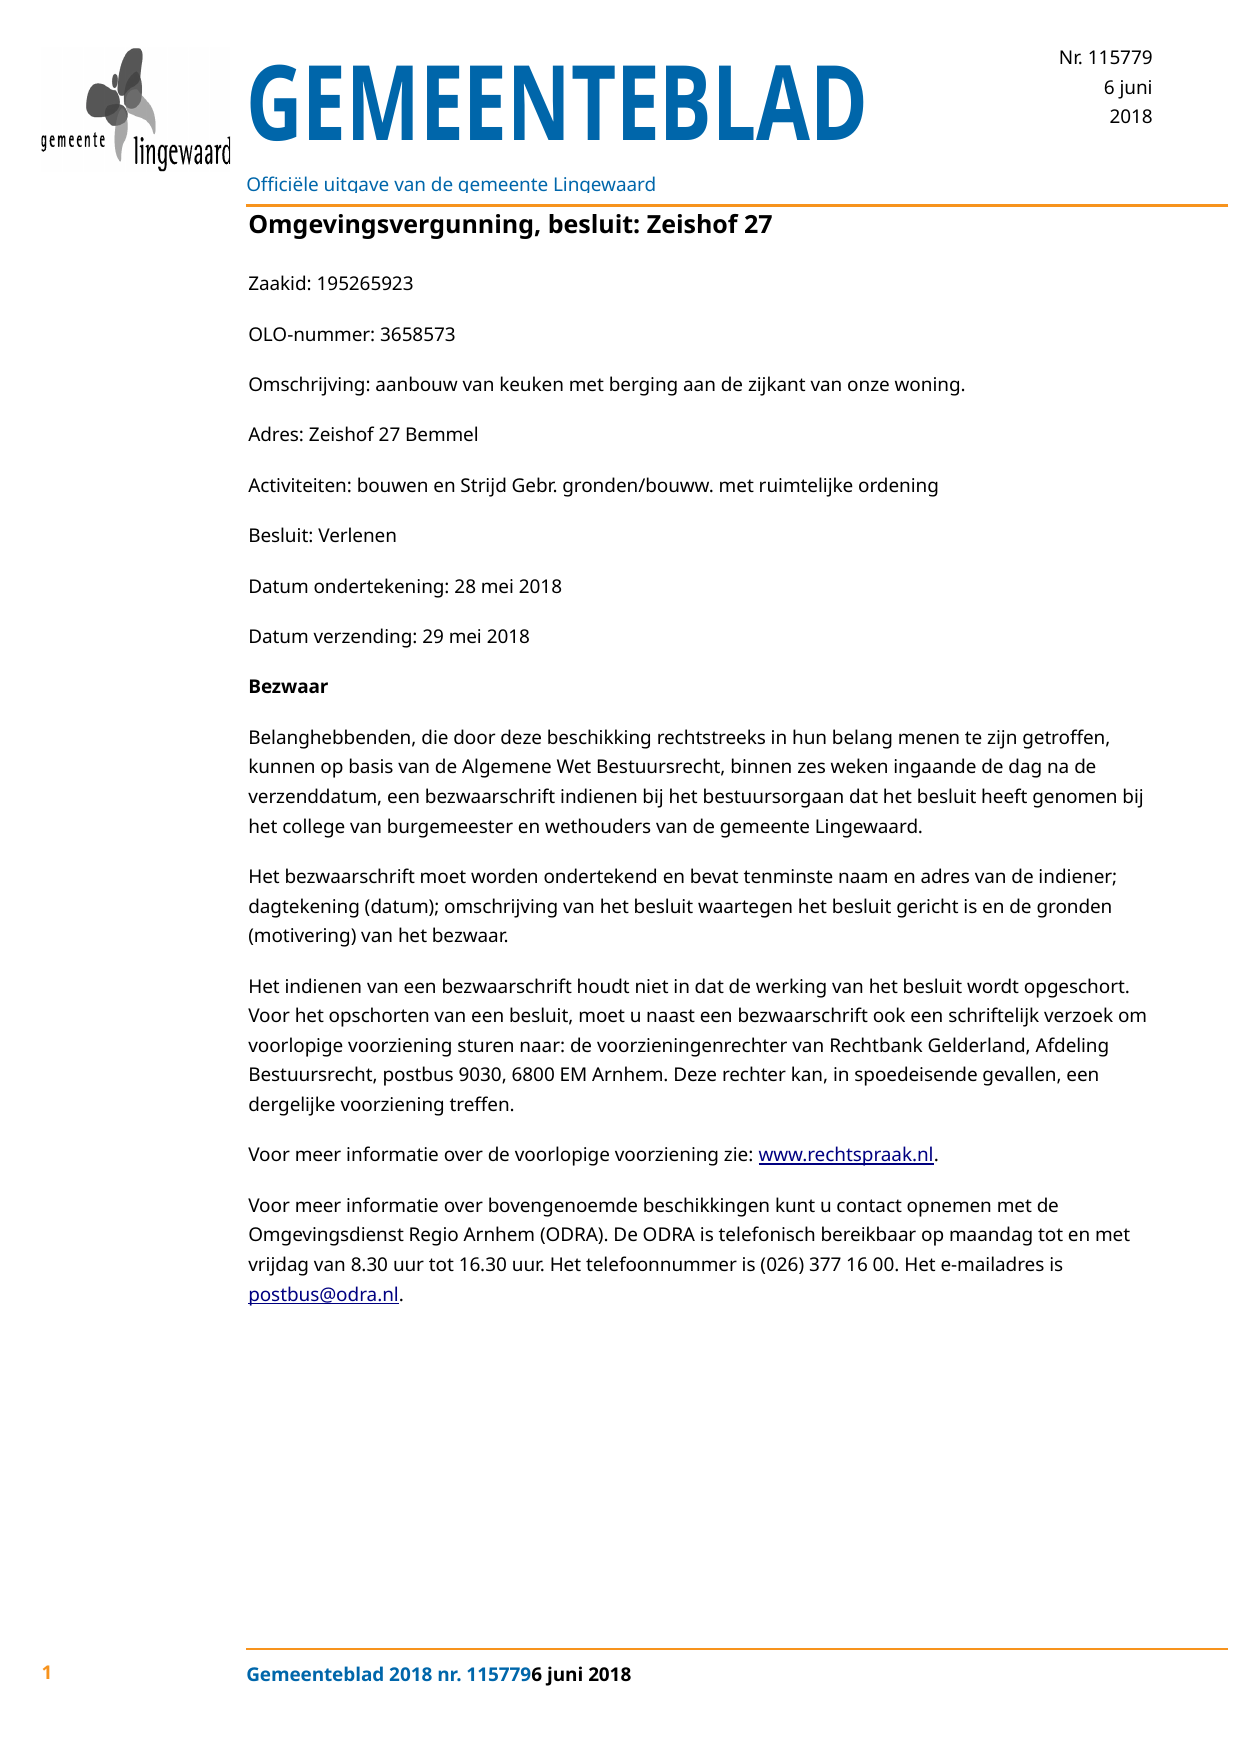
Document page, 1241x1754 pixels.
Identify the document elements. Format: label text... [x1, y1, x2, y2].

text Het indienen van een bezwaarschrift houdt niet in dat de werking van het besluit wordt opgeschort. Voor het opschorten van een besluit, moet u naast een bezwaarschrift ook een schriftelijk verzoek om voorlopige voorziening sturen naar: de voorzieningenrechter van Rechtbank Gelderland, Afdeling Bestuursrecht, postbus 9030, 6800 EM Arnhem. Deze rechter kan, in spoedeisende gevallen, een dergelijke voorziening treffen. [248, 973, 1152, 1117]
text OLO-nummer: 3658573 [248, 321, 1152, 346]
text Belanghebbenden, die door deze beschikking rechtstreeks in hun belang menen te zijn getroffen, kunnen op basis van de Algemene Wet Bestuursrecht, binnen zes weken ingaande de dag na de verzenddatum, een bezwaarschrift indienen bij het bestuursorgaan dat het besluit heeft genomen bij het college van burgemeester en wethouders van de gemeente Lingewaard. [248, 724, 1152, 838]
text Omgevingsvergunning, besluit: Zeishof 27 [248, 207, 1152, 241]
text Voor meer informatie over bovengenoemde beschikkingen kunt u contact opnemen met de Omgevingsdienst Regio Arnhem (ODRA). De ODRA is telefonisch bereikbaar op maandag tot en met vrijdag van 8.30 uur tot 16.30 uur. Het telefoonnummer is (026) 377 16 00. Het e-mailadres is postbus@odra.nl. [248, 1192, 1152, 1306]
text Datum verzending: 29 mei 2018 [248, 623, 1152, 649]
text Adres: Zeishof 27 Bemmel [248, 422, 1152, 447]
text Voor meer informatie over de voorlopige voorziening zie: www.rechtspraak.nl. [248, 1142, 1152, 1167]
text Bezwaar [248, 674, 1152, 699]
text Besluit: Verlenen [248, 522, 1152, 548]
text Het bezwaarschrift moet worden ondertekend en bevat tenminste naam en adres van de indiener; dagtekening (datum); omschrijving van het besluit waartegen het besluit gericht is en de gronden (motivering) van het bezwaar. [248, 863, 1152, 948]
text Omschrijving: aanbouw van keuken met berging aan de zijkant van onze woning. [248, 371, 1152, 397]
text Zaakid: 195265923 [248, 270, 1152, 296]
text Activiteiten: bouwen en Strijd Gebr. gronden/bouww. met ruimtelijke ordening [248, 472, 1152, 498]
text Datum ondertekening: 28 mei 2018 [248, 573, 1152, 598]
picture [41, 47, 231, 172]
